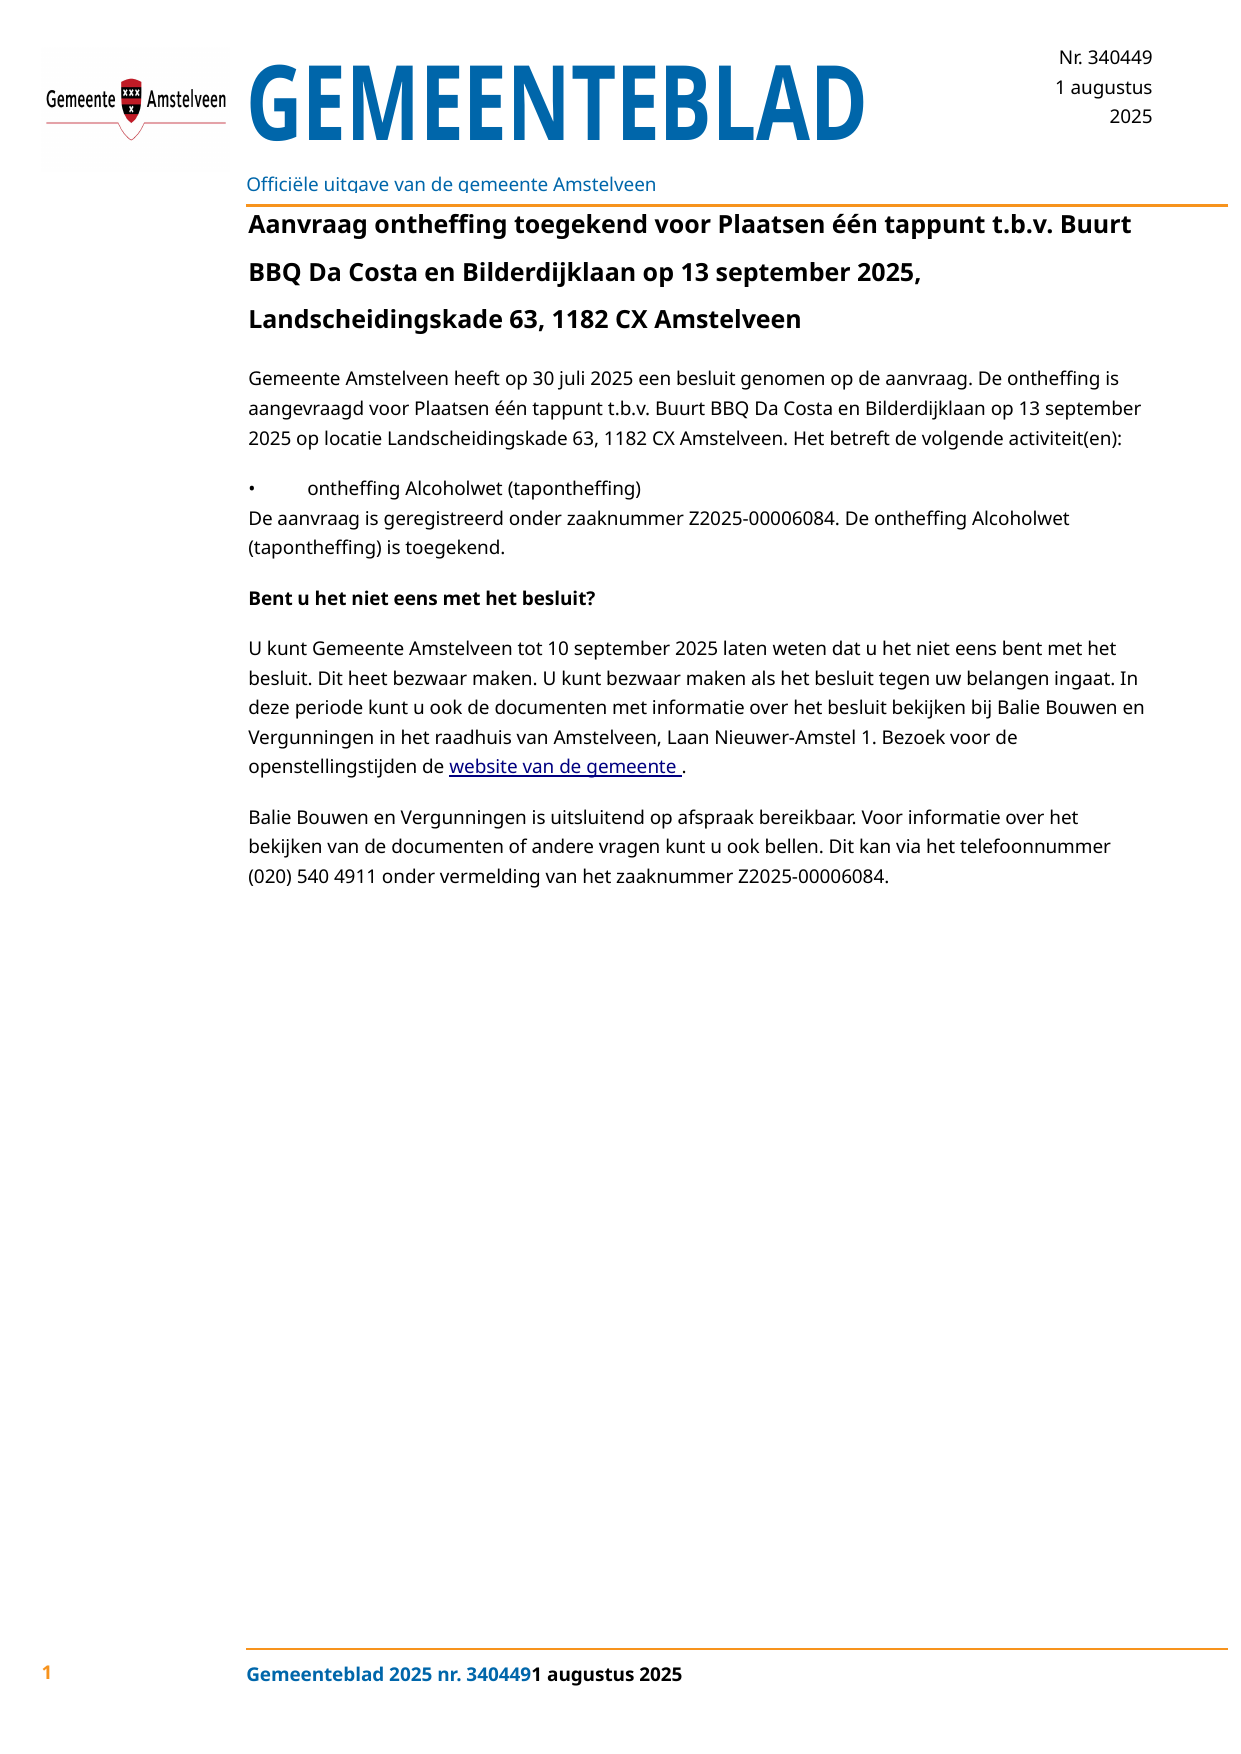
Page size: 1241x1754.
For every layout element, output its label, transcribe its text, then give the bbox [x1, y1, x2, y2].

text Balie Bouwen en Vergunningen is uitsluitend op afspraak bereikbaar. Voor informatie over het bekijken van de documenten of andere vragen kunt u ook bellen. Dit kan via het telefoonnummer (020) 540 4911 onder vermelding van het zaaknummer Z2025-00006084. [248, 804, 1152, 889]
picture [41, 47, 231, 172]
list ontheffing Alcoholwet (tapontheffing) [248, 475, 1152, 501]
text U kunt Gemeente Amstelveen tot 10 september 2025 laten weten dat u het niet eens bent met het besluit. Dit heet bezwaar maken. U kunt bezwaar maken als het besluit tegen uw belangen ingaat. In deze periode kunt u ook de documenten met informatie over het besluit bekijken bij Balie Bouwen en Vergunningen in het raadhuis van Amstelveen, Laan Nieuwer-Amstel 1. Bezoek voor de openstellingstijden de website van de gemeente . [248, 635, 1152, 779]
text Bent u het niet eens met het besluit? [248, 585, 1152, 610]
text De aanvraag is geregistreerd onder zaaknummer Z2025-00006084. De ontheffing Alcoholwet (tapontheffing) is toegekend. [248, 505, 1152, 560]
text Gemeente Amstelveen heeft op 30 juli 2025 een besluit genomen op de aanvraag. De ontheffing is aangevraagd voor Plaatsen één tappunt t.b.v. Buurt BBQ Da Costa en Bilderdijklaan op 13 september 2025 op locatie Landscheidingskade 63, 1182 CX Amstelveen. Het betreft de volgende activiteit(en): [248, 366, 1152, 450]
text Aanvraag ontheffing toegekend voor Plaatsen één tappunt t.b.v. Buurt BBQ Da Costa en Bilderdijklaan op 13 september 2025, Landscheidingskade 63, 1182 CX Amstelveen [248, 207, 1152, 336]
